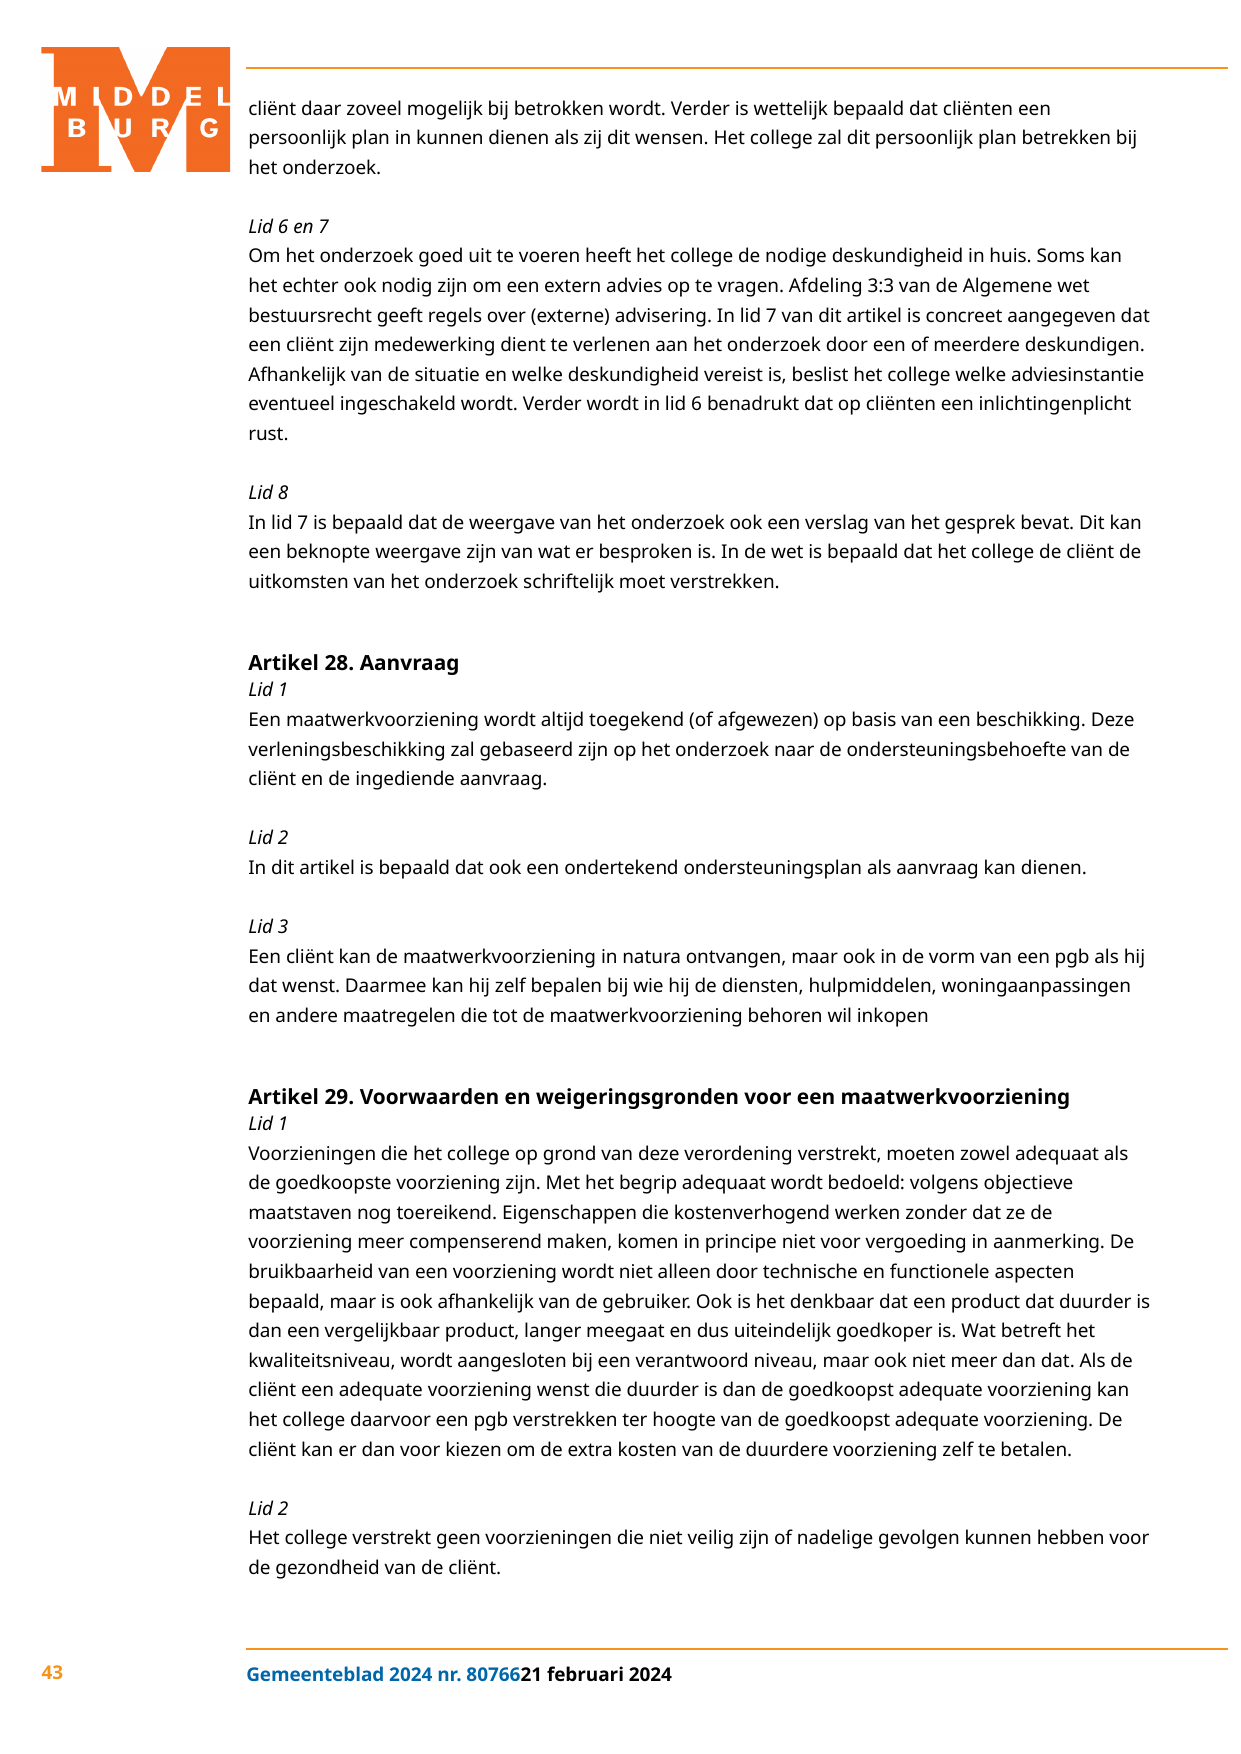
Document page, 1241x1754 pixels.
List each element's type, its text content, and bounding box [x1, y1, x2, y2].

text Lid 1 [248, 1110, 1152, 1136]
text In dit artikel is bepaald dat ook een ondertekend ondersteuningsplan als aanvraag kan dienen. [248, 854, 1152, 880]
text Lid 3 [248, 913, 1152, 939]
text Lid 2 [248, 1495, 1152, 1521]
text Lid 1 [248, 677, 1152, 702]
text Om het onderzoek goed uit te voeren heeft het college de nodige deskundigheid in huis. Soms kan het echter ook nodig zijn om een extern advies op te vragen. Afdeling 3:3 van de Algemene wet bestuursrecht geeft regels over (externe) advisering. In lid 7 van dit artikel is concreet aangegeven dat een cliënt zijn medewerking dient te verlenen aan het onderzoek door een of meerdere deskundigen. Afhankelijk van de situatie en welke deskundigheid vereist is, beslist het college welke adviesinstantie eventueel ingeschakeld wordt. Verder wordt in lid 6 benadrukt dat op cliënten een inlichtingenplicht rust. [248, 243, 1152, 446]
text Een maatwerkvoorziening wordt altijd toegekend (of afgewezen) op basis van een beschikking. Deze verleningsbeschikking zal gebaseerd zijn op het onderzoek naar de ondersteuningsbehoefte van de cliënt en de ingediende aanvraag. [248, 706, 1152, 791]
text In lid 7 is bepaald dat de weergave van het onderzoek ook een verslag van het gesprek bevat. Dit kan een beknopte weergave zijn van wat er besproken is. In de wet is bepaald dat het college de cliënt de uitkomsten van het onderzoek schriftelijk moet verstrekken. [248, 509, 1152, 594]
text Voorzieningen die het college op grond van deze verordening verstrekt, moeten zowel adequaat als de goedkoopste voorziening zijn. Met het begrip adequaat wordt bedoeld: volgens objectieve maatstaven nog toereikend. Eigenschappen die kostenverhogend werken zonder dat ze de voorziening meer compenserend maken, komen in principe niet voor vergoeding in aanmerking. De bruikbaarheid van een voorziening wordt niet alleen door technische en functionele aspecten bepaald, maar is ook afhankelijk van de gebruiker. Ook is het denkbaar dat een product dat duurder is dan een vergelijkbaar product, langer meegaat en dus uiteindelijk goedkoper is. Wat betreft het kwaliteitsniveau, wordt aangesloten bij een verantwoord niveau, maar ook niet meer dan dat. Als de cliënt een adequate voorziening wenst die duurder is dan de goedkoopst adequate voorziening kan het college daarvoor een pgb verstrekken ter hoogte van de goedkoopst adequate voorziening. De cliënt kan er dan voor kiezen om de extra kosten van de duurdere voorziening zelf te betalen. [248, 1140, 1152, 1462]
text Het college verstrekt geen voorzieningen die niet veilig zijn of nadelige gevolgen kunnen hebben voor de gezondheid van de cliënt. [248, 1524, 1152, 1580]
text cliënt daar zoveel mogelijk bij betrokken wordt. Verder is wettelijk bepaald dat cliënten een persoonlijk plan in kunnen dienen als zij dit wensen. Het college zal dit persoonlijk plan betrekken bij het onderzoek. [248, 95, 1152, 180]
text Lid 2 [248, 824, 1152, 850]
text Artikel 29. Voorwaarden en weigeringsgronden voor een maatwerkvoorziening [248, 1082, 1152, 1110]
text Lid 6 en 7 [248, 213, 1152, 239]
picture [41, 47, 231, 172]
text Lid 8 [248, 479, 1152, 505]
text Een cliënt kan de maatwerkvoorziening in natura ontvangen, maar ook in de vorm van een pgb als hij dat wenst. Daarmee kan hij zelf bepalen bij wie hij de diensten, hulpmiddelen, woningaanpassingen en andere maatregelen die tot de maatwerkvoorziening behoren wil inkopen [248, 943, 1152, 1028]
text Artikel 28. Aanvraag [248, 648, 1152, 677]
